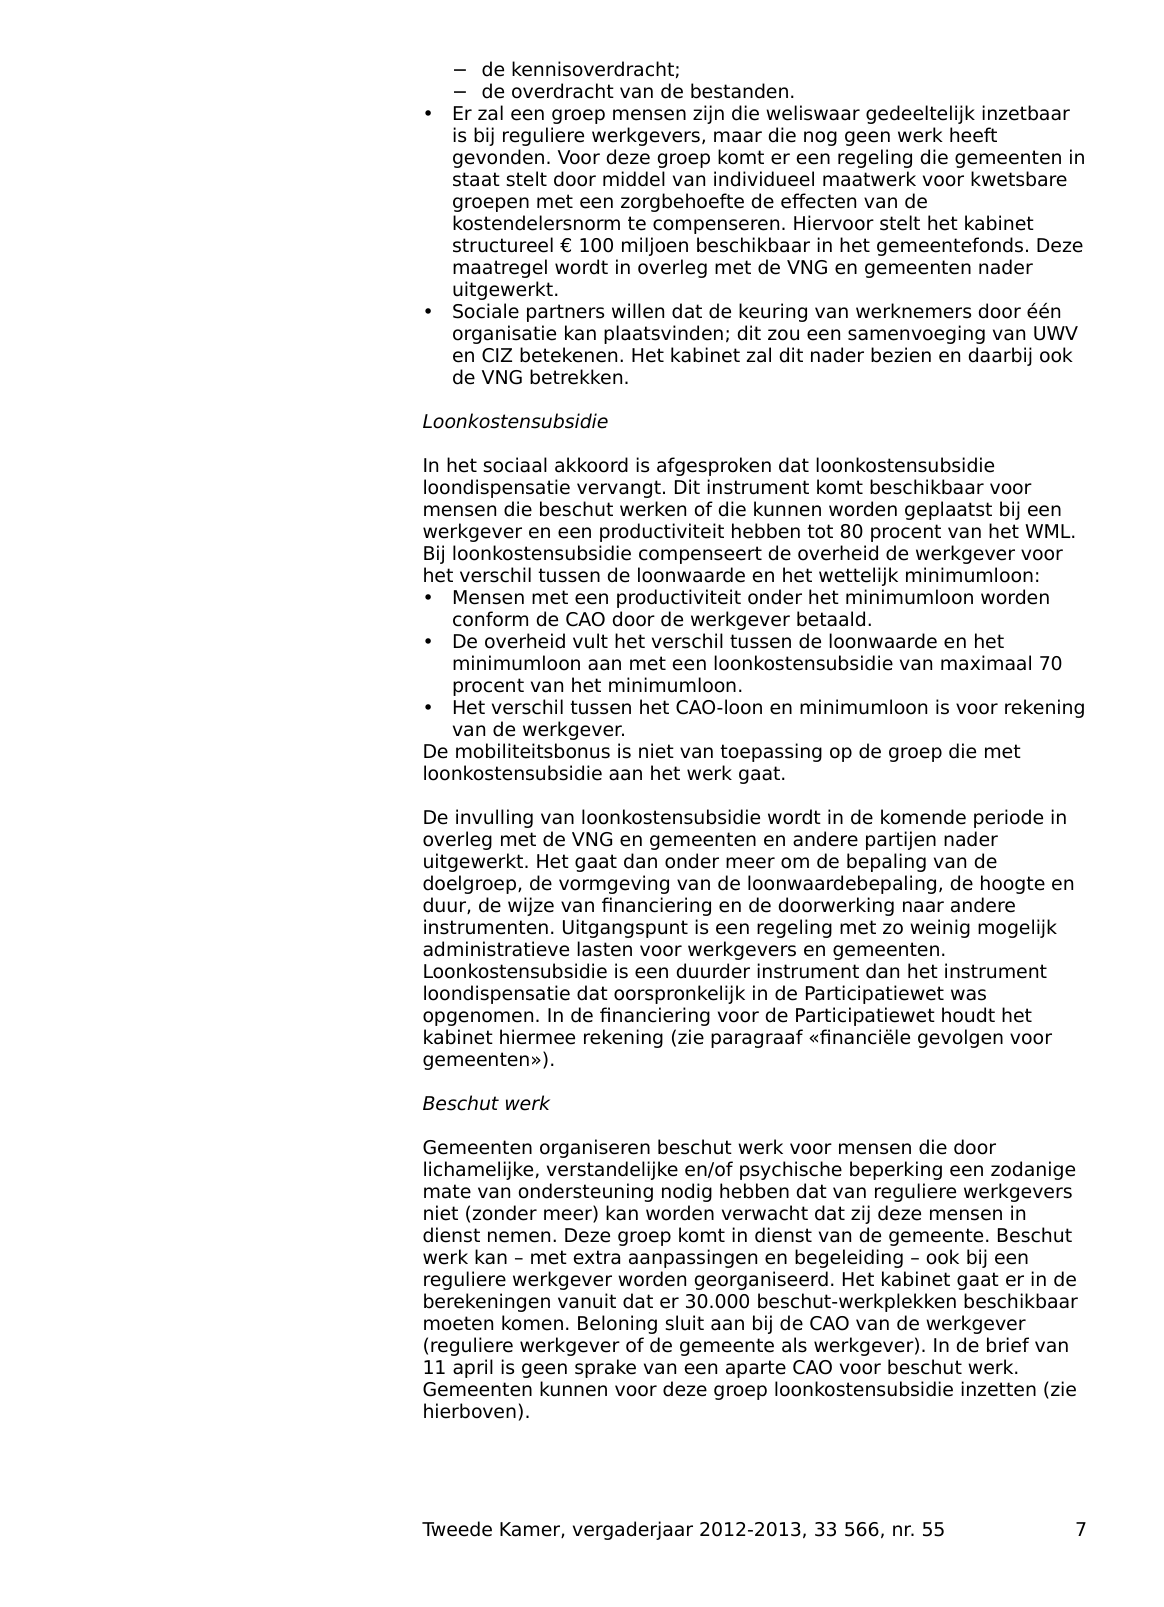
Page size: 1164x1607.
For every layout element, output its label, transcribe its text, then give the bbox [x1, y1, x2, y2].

text De invulling van loonkostensubsidie wordt in de komende periode in overleg met de VNG en gemeenten en andere partijen nader uitgewerkt. Het gaat dan onder meer om de bepaling van de doelgroep, de vormgeving van de loonwaardebepaling, de hoogte en duur, de wijze van financiering en de doorwerking naar andere instrumenten. Uitgangspunt is een regeling met zo weinig mogelijk administratieve lasten voor werkgevers en gemeenten. [422, 807, 1087, 961]
text Gemeenten organiseren beschut werk voor mensen die door lichamelijke, verstandelijke en/of psychische beperking een zodanige mate van ondersteuning nodig hebben dat van reguliere werkgevers niet (zonder meer) kan worden verwacht dat zij deze mensen in dienst nemen. Deze groep komt in dienst van de gemeente. Beschut werk kan – met extra aanpassingen en begeleiding – ook bij een reguliere werkgever worden georganiseerd. Het kabinet gaat er in de berekeningen vanuit dat er 30.000 beschut-werkplekken beschikbaar moeten komen. Beloning sluit aan bij de CAO van de werkgever (reguliere werkgever of de gemeente als werkgever). In de brief van 11 april is geen sprake van een aparte CAO voor beschut werk. Gemeenten kunnen voor deze groep loonkostensubsidie inzetten (zie hierboven). [422, 1137, 1087, 1423]
text • Sociale partners willen dat de keuring van werknemers door één organisatie kan plaatsvinden; dit zou een samenvoeging van UWV en CIZ betekenen. Het kabinet zal dit nader bezien en daarbij ook de VNG betrekken. [422, 301, 1087, 389]
text De mobiliteitsbonus is niet van toepassing op de groep die met loonkostensubsidie aan het werk gaat. [422, 741, 1087, 785]
text In het sociaal akkoord is afgesproken dat loonkostensubsidie loondispensatie vervangt. Dit instrument komt beschikbaar voor mensen die beschut werken of die kunnen worden geplaatst bij een werkgever en een productiviteit hebben tot 80 procent van het WML. Bij loonkostensubsidie compenseert de overheid de werkgever voor het verschil tussen de loonwaarde en het wettelijk minimumloon: [422, 455, 1087, 587]
text • Het verschil tussen het CAO-loon en minimumloon is voor rekening van de werkgever. [422, 697, 1087, 741]
subtitle Loonkostensubsidie [422, 411, 1087, 433]
text − de overdracht van de bestanden. [452, 81, 1087, 103]
text • De overheid vult het verschil tussen de loonwaarde en het minimumloon aan met een loonkostensubsidie van maximaal 70 procent van het minimumloon. [422, 631, 1087, 697]
subtitle Beschut werk [422, 1093, 1087, 1115]
text − de kennisoverdracht; [452, 59, 1087, 81]
text • Er zal een groep mensen zijn die weliswaar gedeeltelijk inzetbaar is bij reguliere werkgevers, maar die nog geen werk heeft gevonden. Voor deze groep komt er een regeling die gemeenten in staat stelt door middel van individueel maatwerk voor kwetsbare groepen met een zorgbehoefte de effecten van de kostendelersnorm te compenseren. Hiervoor stelt het kabinet structureel € 100 miljoen beschikbaar in het gemeentefonds. Deze maatregel wordt in overleg met de VNG en gemeenten nader uitgewerkt. [422, 103, 1087, 301]
text Loonkostensubsidie is een duurder instrument dan het instrument loondispensatie dat oorspronkelijk in de Participatiewet was opgenomen. In de financiering voor de Participatiewet houdt het kabinet hiermee rekening (zie paragraaf «financiële gevolgen voor gemeenten»). [422, 961, 1087, 1071]
text • Mensen met een productiviteit onder het minimumloon worden conform de CAO door de werkgever betaald. [422, 587, 1087, 631]
